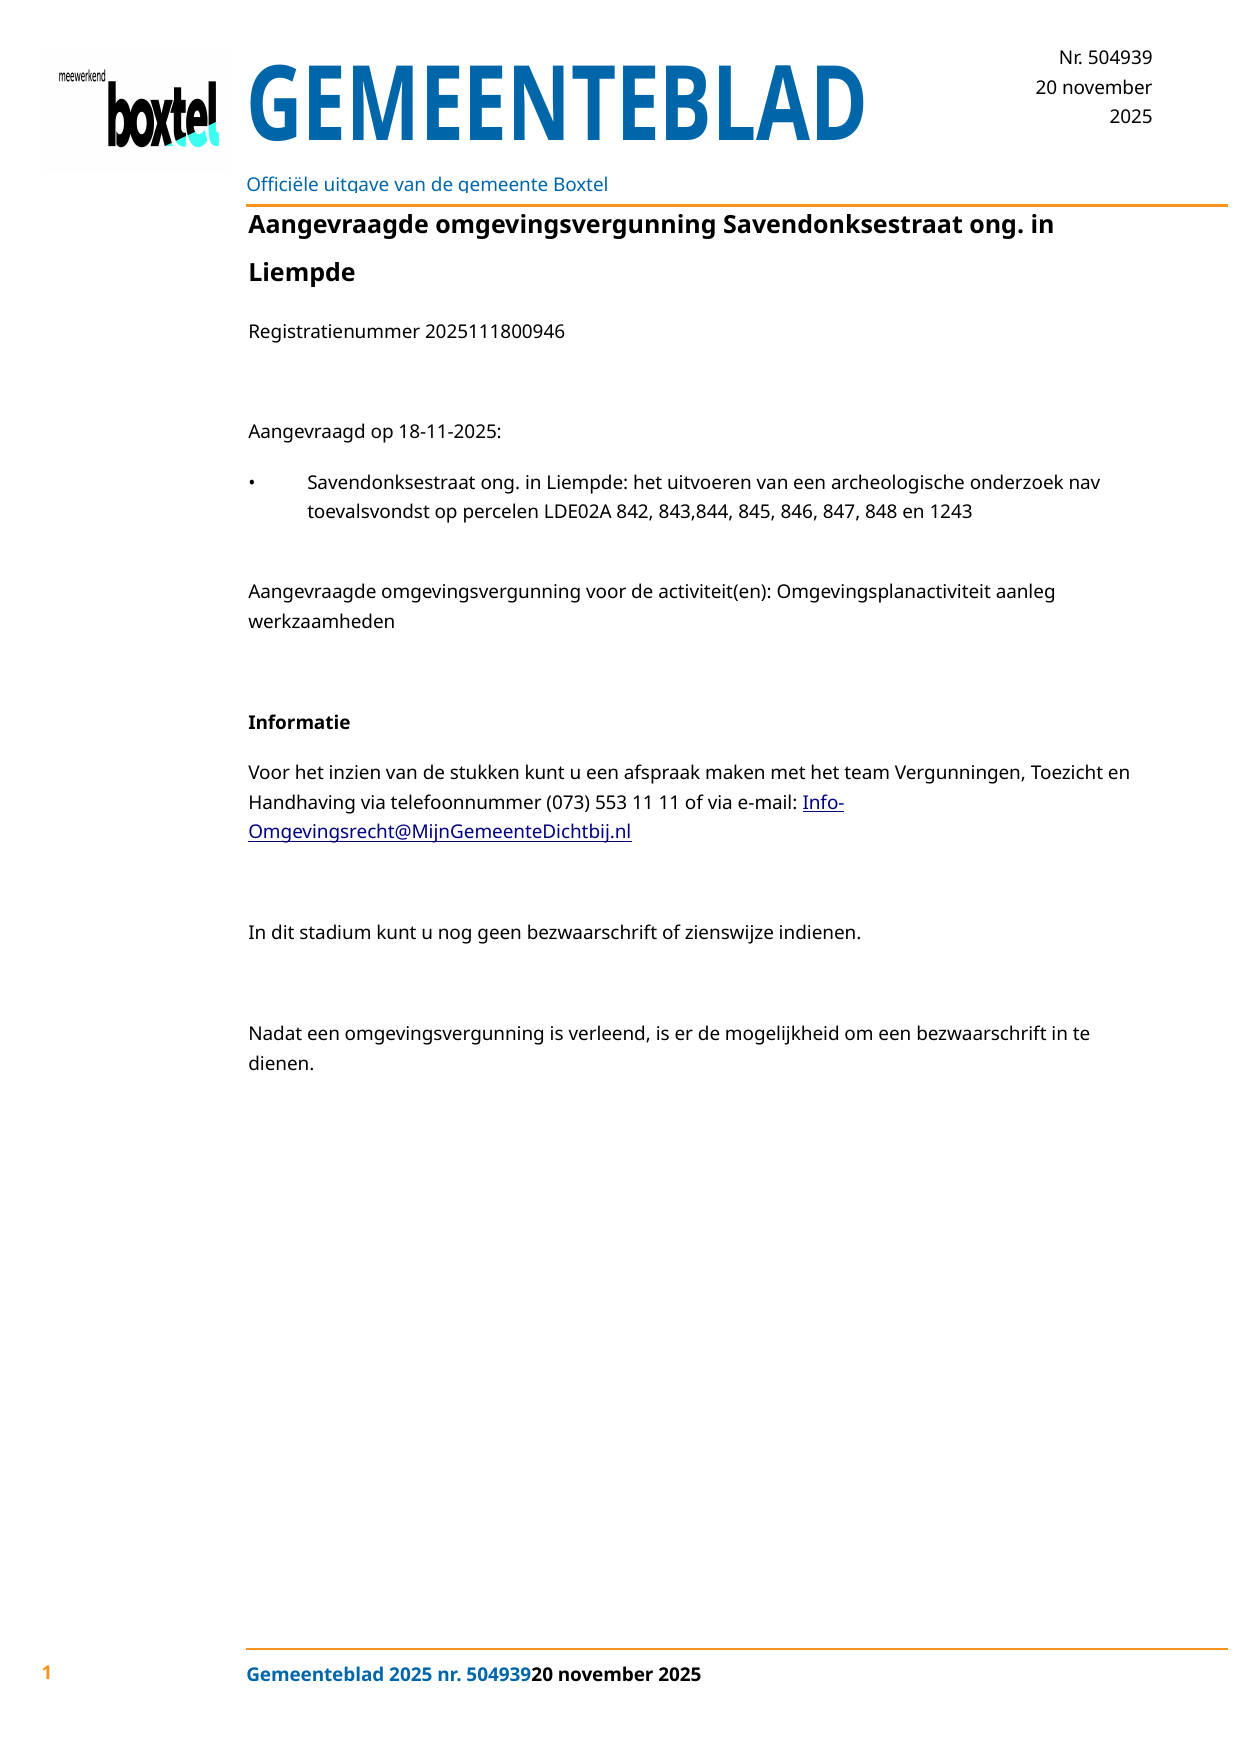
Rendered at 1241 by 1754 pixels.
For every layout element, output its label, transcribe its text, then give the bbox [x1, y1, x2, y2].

text Aangevraagde omgevingsvergunning voor de activiteit(en): Omgevingsplanactiviteit aanleg werkzaamheden [248, 579, 1152, 634]
text Informatie [248, 709, 1152, 735]
text Aangevraagde omgevingsvergunning Savendonksestraat ong. in Liempde [248, 207, 1152, 288]
picture [41, 47, 231, 172]
text Voor het inzien van de stukken kunt u een afspraak maken met het team Vergunningen, Toezicht en Handhaving via telefoonnummer (073) 553 11 11 of via e-mail: Info-Omgevingsrecht@MijnGemeenteDichtbij.nl [248, 759, 1152, 844]
text In dit stadium kunt u nog geen bezwaarschrift of zienswijze indienen. [248, 919, 1152, 945]
list Savendonksestraat ong. in Liempde: het uitvoeren van een archeologische onderzoek nav toevalsvondst op percelen LDE02A 842, 843,844, 845, 846, 847, 848 en 1243 [248, 469, 1152, 524]
text Aangevraagd op 18-11-2025: [248, 419, 1152, 444]
text Nadat een omgevingsvergunning is verleend, is er de mogelijkheid om een bezwaarschrift in te dienen. [248, 1020, 1152, 1076]
text Registratienummer 2025111800946 [248, 318, 1152, 344]
